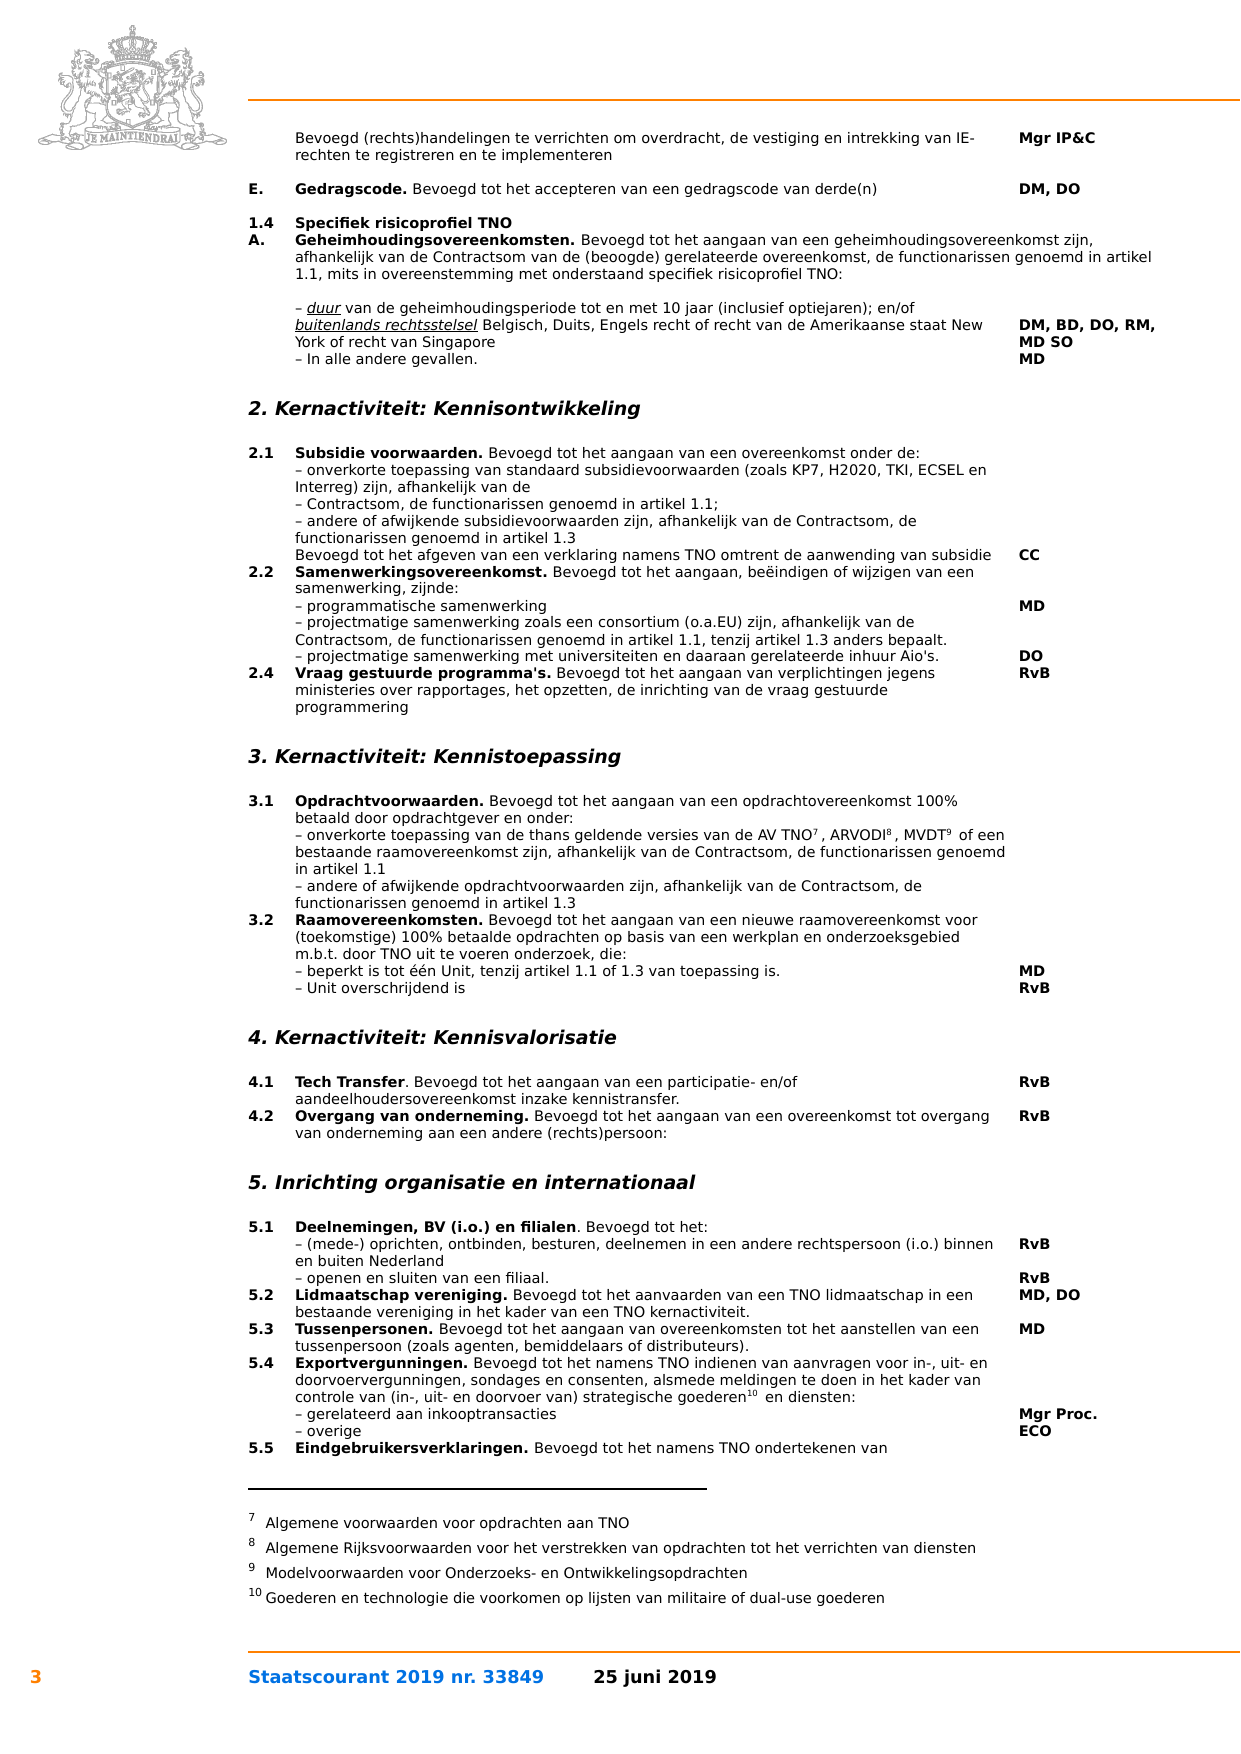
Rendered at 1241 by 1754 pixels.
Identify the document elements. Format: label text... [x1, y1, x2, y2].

table_cell RvB [1013, 665, 1163, 716]
table_cell [248, 283, 289, 300]
table_cell Lidmaatschap vereniging. Bevoegd tot het aanvaarden van een TNO lidmaatschap in een bestaande vereniging in het kader van een TNO kernactiviteit. [289, 1287, 1012, 1321]
table_cell [248, 980, 289, 997]
table_cell [1013, 513, 1163, 546]
table_header Tech Transfer. Bevoegd tot het aangaan van een participatie- en/of aandeelhoudersovereenkomst inzake kennistransfer. [289, 1074, 1012, 1108]
table_header 2.1 [248, 445, 289, 462]
table_cell CC [1013, 546, 1163, 563]
table_cell [248, 130, 289, 164]
table_cell E. [248, 181, 289, 198]
table_cell RvB [1013, 1236, 1163, 1270]
table_cell RvB [1013, 1108, 1163, 1142]
table_cell 2.2 [248, 564, 289, 597]
table_cell [1013, 912, 1163, 963]
table_cell Bevoegd tot het afgeven van een verklaring namens TNO omtrent de aanwending van subsidie [289, 546, 1012, 563]
table_cell Mgr IP&C [1013, 130, 1163, 164]
table_cell [248, 300, 289, 317]
table_cell Specifiek risicoprofiel TNO [289, 215, 1012, 232]
table_cell [248, 598, 289, 614]
table_cell [1013, 164, 1163, 181]
table_cell – Unit overschrijdend is [289, 980, 1012, 997]
table_header 5.1 [248, 1219, 289, 1236]
table_cell [1013, 496, 1163, 512]
table_cell ECO [1013, 1423, 1163, 1439]
subtitle 5. Inrichting organisatie en internationaal [248, 1172, 1163, 1194]
table_cell Mgr Proc. [1013, 1406, 1163, 1423]
table_header Subsidie voorwaarden. Bevoegd tot het aangaan van een overeenkomst onder de: [289, 445, 1012, 462]
table_cell [1013, 1440, 1163, 1457]
table_cell Exportvergunningen. Bevoegd tot het namens TNO indienen van aanvragen voor in-, uit- en doorvoervergunningen, sondages en consenten, alsmede meldingen te doen in het kader van controle van (in-, uit- en doorvoer van) strategische goederen en diensten: [289, 1355, 1012, 1406]
table_cell [248, 198, 289, 215]
table_cell [1013, 462, 1163, 496]
table_cell MD [1013, 1321, 1163, 1355]
table_cell buitenlands rechtsstelsel Belgisch, Duits, Engels recht of recht van de Amerikaanse staat New York of recht van Singapore [289, 317, 1012, 351]
table_cell [248, 462, 289, 496]
table_header RvB [1013, 1074, 1163, 1108]
table_cell Samenwerkingsovereenkomst. Bevoegd tot het aangaan, beëindigen of wijzigen van een samenwerking, zijnde: [289, 564, 1012, 597]
table_cell MD [1013, 351, 1163, 368]
table_cell [1013, 300, 1163, 317]
table_cell [248, 496, 289, 512]
table_cell Raamovereenkomsten. Bevoegd tot het aangaan van een nieuwe raamovereenkomst voor (toekomstige) 100% betaalde opdrachten op basis van een werkplan en onderzoeksgebied m.b.t. door TNO uit te voeren onderzoek, die: [289, 912, 1012, 963]
table_cell Geheimhoudingsovereenkomsten. Bevoegd tot het aangaan van een geheimhoudingsovereenkomst zijn, afhankelijk van de Contractsom van de (beoogde) gerelateerde overeenkomst, de functionarissen genoemd in artikel 1.1, mits in overeenstemming met onderstaand specifiek risicoprofiel TNO: [289, 232, 1163, 283]
table_cell [248, 317, 289, 351]
table_cell – projectmatige samenwerking zoals een consortium (o.a.EU) zijn, afhankelijk van de Contractsom, de functionarissen genoemd in artikel 1.1, tenzij artikel 1.3 anders bepaalt. [289, 614, 1012, 648]
table_cell [248, 614, 289, 648]
table_cell – gerelateerd aan inkooptransacties [289, 1406, 1012, 1423]
table_header 4.1 [248, 1074, 289, 1108]
table_cell [1013, 283, 1163, 300]
table_cell – Contractsom, de functionarissen genoemd in artikel 1.1; [289, 496, 1012, 512]
table_cell – In alle andere gevallen. [289, 351, 1012, 368]
table_cell RvB [1013, 1270, 1163, 1287]
table_cell [1013, 878, 1163, 912]
table_cell 5.5 [248, 1440, 289, 1457]
table_cell [1013, 614, 1163, 648]
table_cell – openen en sluiten van een filiaal. [289, 1270, 1012, 1287]
table_cell 2.4 [248, 665, 289, 716]
table_cell [289, 198, 1012, 215]
table_cell 5.4 [248, 1355, 289, 1406]
table_cell [1013, 564, 1163, 597]
table_cell – programmatische samenwerking [289, 598, 1012, 614]
table_header Deelnemingen, BV (i.o.) en filialen. Bevoegd tot het: [289, 1219, 1012, 1236]
table_cell 4.2 [248, 1108, 289, 1142]
table_cell Vraag gestuurde programma's. Bevoegd tot het aangaan van verplichtingen jegens ministeries over rapportages, het opzetten, de inrichting van de vraag gestuurde programmering [289, 665, 1012, 716]
table_cell – duur van de geheimhoudingsperiode tot en met 10 jaar (inclusief optiejaren); en/of [289, 300, 1012, 317]
table_cell [248, 878, 289, 912]
table_cell – projectmatige samenwerking met universiteiten en daaraan gerelateerde inhuur Aio's. [289, 648, 1012, 665]
table_cell DM, BD, DO, RM, MD SO [1013, 317, 1163, 351]
picture [38, 25, 227, 150]
table_cell [248, 351, 289, 368]
table_cell [248, 1406, 289, 1423]
table_cell [248, 1270, 289, 1287]
table_cell [1013, 198, 1163, 215]
table_header Opdrachtvoorwaarden. Bevoegd tot het aangaan van een opdrachtovereenkomst 100% betaald door opdrachtgever en onder: [289, 793, 1012, 827]
table_cell [248, 963, 289, 980]
table_cell [248, 164, 289, 181]
table_cell 3.2 [248, 912, 289, 963]
table_cell RvB [1013, 980, 1163, 997]
table_cell [289, 283, 1012, 300]
table_cell – andere of afwijkende opdrachtvoorwaarden zijn, afhankelijk van de Contractsom, de functionarissen genoemd in artikel 1.3 [289, 878, 1012, 912]
table_cell Gedragscode. Bevoegd tot het accepteren van een gedragscode van derde(n) [289, 181, 1012, 198]
table_cell [248, 1236, 289, 1270]
table_header [1013, 793, 1163, 827]
table_cell – (mede-) oprichten, ontbinden, besturen, deelnemen in een andere rechtspersoon (i.o.) binnen en buiten Nederland [289, 1236, 1012, 1270]
table_cell [1013, 827, 1163, 878]
table_cell 1.4 [248, 215, 289, 232]
subtitle 3. Kernactiviteit: Kennistoepassing [248, 746, 1163, 768]
table_cell – beperkt is tot één Unit, tenzij artikel 1.1 of 1.3 van toepassing is. [289, 963, 1012, 980]
table_header [1013, 445, 1163, 462]
table_header [1013, 1219, 1163, 1236]
table_cell DO [1013, 648, 1163, 665]
table_cell Bevoegd (rechts)handelingen te verrichten om overdracht, de vestiging en intrekking van IE-rechten te registreren en te implementeren [289, 130, 1012, 164]
table_cell [1013, 1355, 1163, 1406]
table_cell – onverkorte toepassing van de thans geldende versies van de AV TNO, ARVODI, MVDT of een bestaande raamovereenkomst zijn, afhankelijk van de Contractsom, de functionarissen genoemd in artikel 1.1 [289, 827, 1012, 878]
table_cell MD [1013, 963, 1163, 980]
table_cell 5.3 [248, 1321, 289, 1355]
table_cell [248, 827, 289, 878]
table_cell MD, DO [1013, 1287, 1163, 1321]
table_cell – andere of afwijkende subsidievoorwaarden zijn, afhankelijk van de Contractsom, de functionarissen genoemd in artikel 1.3 [289, 513, 1012, 546]
table_cell A. [248, 232, 289, 283]
table_cell Tussenpersonen. Bevoegd tot het aangaan van overeenkomsten tot het aanstellen van een tussenpersoon (zoals agenten, bemiddelaars of distributeurs). [289, 1321, 1012, 1355]
table_cell – onverkorte toepassing van standaard subsidievoorwaarden (zoals KP7, H2020, TKI, ECSEL en Interreg) zijn, afhankelijk van de [289, 462, 1012, 496]
table_header 3.1 [248, 793, 289, 827]
table_cell MD [1013, 598, 1163, 614]
table_cell [248, 546, 289, 563]
table_cell [248, 513, 289, 546]
table_cell DM, DO [1013, 181, 1163, 198]
table_cell 5.2 [248, 1287, 289, 1321]
table_cell Overgang van onderneming. Bevoegd tot het aangaan van een overeenkomst tot overgang van onderneming aan een andere (rechts)persoon: [289, 1108, 1012, 1142]
subtitle 4. Kernactiviteit: Kennisvalorisatie [248, 1027, 1163, 1049]
table_cell [1013, 215, 1163, 232]
table_cell [289, 164, 1012, 181]
subtitle 2. Kernactiviteit: Kennisontwikkeling [248, 398, 1163, 419]
table_cell – overige [289, 1423, 1012, 1439]
table_cell Eindgebruikersverklaringen. Bevoegd tot het namens TNO ondertekenen van [289, 1440, 1012, 1457]
table_cell [248, 1423, 289, 1439]
table_cell [248, 648, 289, 665]
